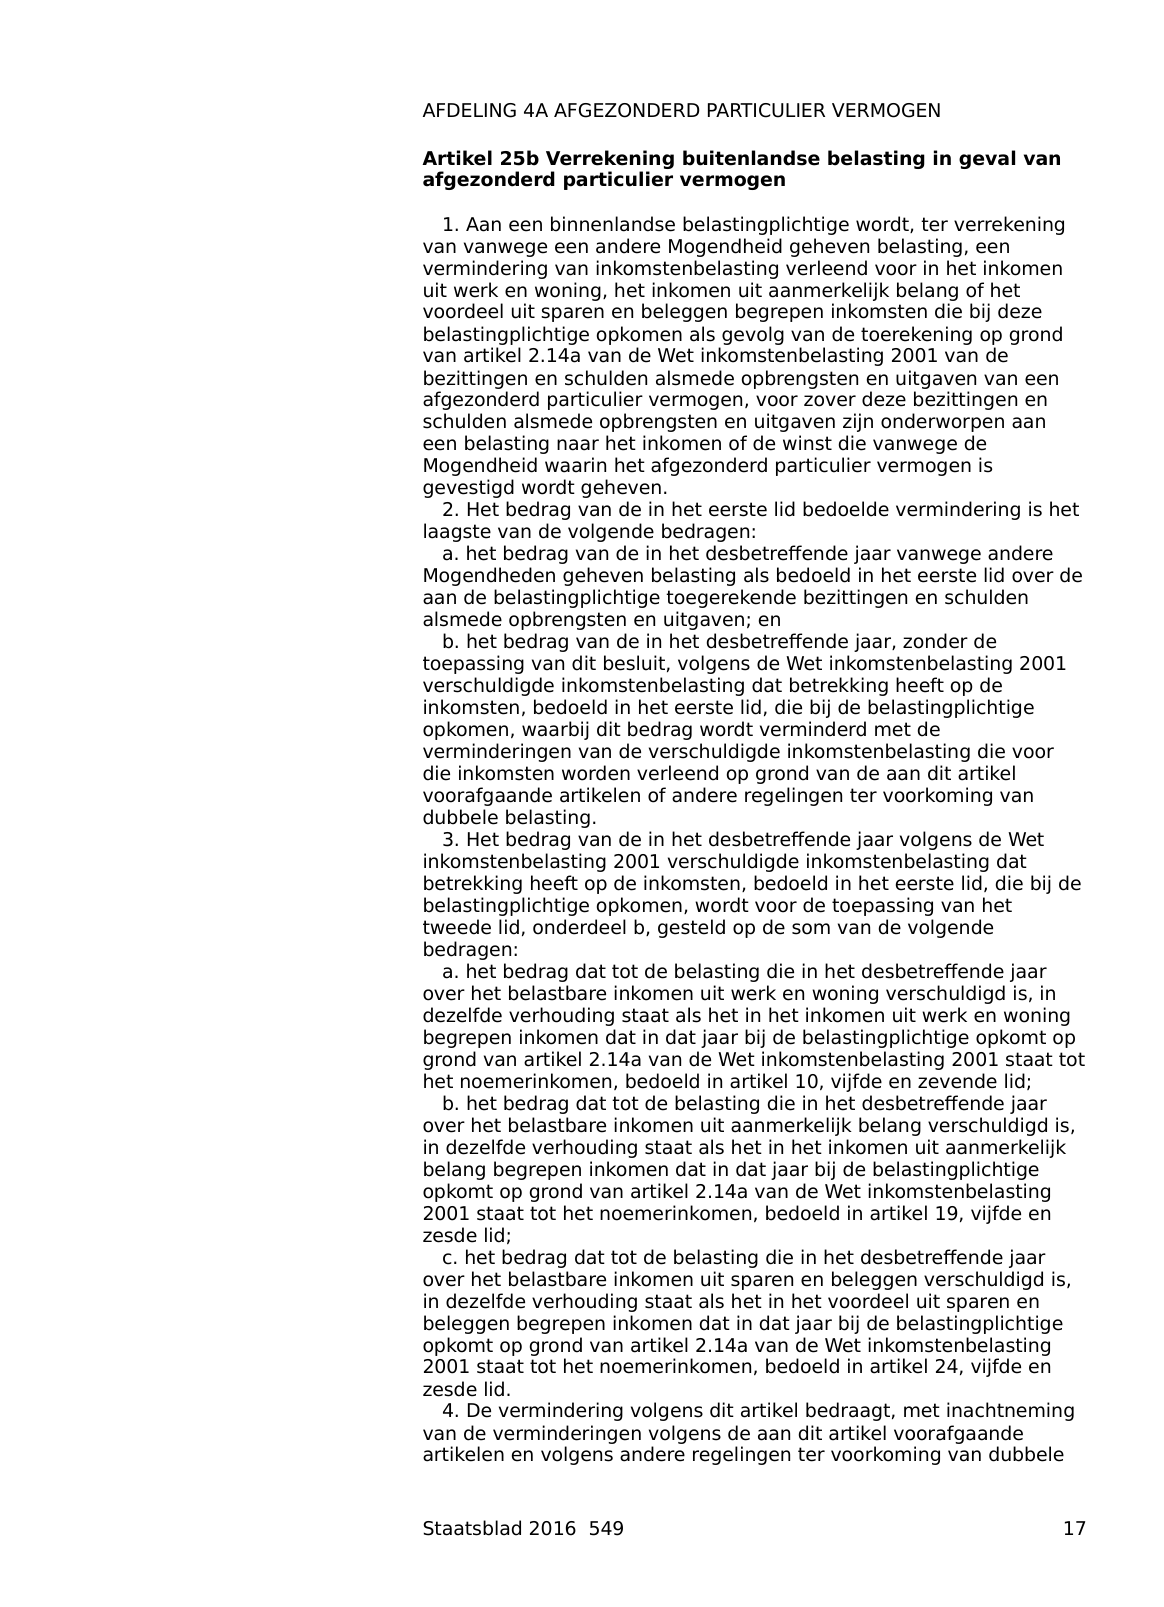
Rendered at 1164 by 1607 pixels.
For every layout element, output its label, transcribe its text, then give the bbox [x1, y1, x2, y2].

text b. het bedrag dat tot de belasting die in het desbetreffende jaar over het belastbare inkomen uit aanmerkelijk belang verschuldigd is, in dezelfde verhouding staat als het in het inkomen uit aanmerkelijk belang begrepen inkomen dat in dat jaar bij de belastingplichtige opkomt op grond van artikel 2.14a van de Wet inkomstenbelasting 2001 staat tot het noemerinkomen, bedoeld in artikel 19, vijfde en zesde lid; [422, 1093, 1087, 1247]
subtitle Artikel 25b Verrekening buitenlandse belasting in geval van afgezonderd particulier vermogen [422, 147, 1087, 191]
text a. het bedrag van de in het desbetreffende jaar vanwege andere Mogendheden geheven belasting als bedoeld in het eerste lid over de aan de belastingplichtige toegerekende bezittingen en schulden alsmede opbrengsten en uitgaven; en [422, 543, 1087, 631]
text 1. Aan een binnenlandse belastingplichtige wordt, ter verrekening van vanwege een andere Mogendheid geheven belasting, een vermindering van inkomstenbelasting verleend voor in het inkomen uit werk en woning, het inkomen uit aanmerkelijk belang of het voordeel uit sparen en beleggen begrepen inkomsten die bij deze belastingplichtige opkomen als gevolg van de toerekening op grond van artikel 2.14a van de Wet inkomstenbelasting 2001 van de bezittingen en schulden alsmede opbrengsten en uitgaven van een afgezonderd particulier vermogen, voor zover deze bezittingen en schulden alsmede opbrengsten en uitgaven zijn onderworpen aan een belasting naar het inkomen of de winst die vanwege de Mogendheid waarin het afgezonderd particulier vermogen is gevestigd wordt geheven. [422, 213, 1087, 499]
text c. het bedrag dat tot de belasting die in het desbetreffende jaar over het belastbare inkomen uit sparen en beleggen verschuldigd is, in dezelfde verhouding staat als het in het voordeel uit sparen en beleggen begrepen inkomen dat in dat jaar bij de belastingplichtige opkomt op grond van artikel 2.14a van de Wet inkomstenbelasting 2001 staat tot het noemerinkomen, bedoeld in artikel 24, vijfde en zesde lid. [422, 1247, 1087, 1400]
text b. het bedrag van de in het desbetreffende jaar, zonder de toepassing van dit besluit, volgens de Wet inkomstenbelasting 2001 verschuldigde inkomstenbelasting dat betrekking heeft op de inkomsten, bedoeld in het eerste lid, die bij de belastingplichtige opkomen, waarbij dit bedrag wordt verminderd met de verminderingen van de verschuldigde inkomstenbelasting die voor die inkomsten worden verleend op grond van de aan dit artikel voorafgaande artikelen of andere regelingen ter voorkoming van dubbele belasting. [422, 631, 1087, 829]
subtitle AFDELING 4A AFGEZONDERD PARTICULIER VERMOGEN [422, 100, 1087, 122]
text 2. Het bedrag van de in het eerste lid bedoelde vermindering is het laagste van de volgende bedragen: [422, 499, 1087, 543]
text 3. Het bedrag van de in het desbetreffende jaar volgens de Wet inkomstenbelasting 2001 verschuldigde inkomstenbelasting dat betrekking heeft op de inkomsten, bedoeld in het eerste lid, die bij de belastingplichtige opkomen, wordt voor de toepassing van het tweede lid, onderdeel b, gesteld op de som van de volgende bedragen: [422, 829, 1087, 961]
text 4. De vermindering volgens dit artikel bedraagt, met inachtneming van de verminderingen volgens de aan dit artikel voorafgaande artikelen en volgens andere regelingen ter voorkoming van dubbele [422, 1400, 1087, 1466]
text a. het bedrag dat tot de belasting die in het desbetreffende jaar over het belastbare inkomen uit werk en woning verschuldigd is, in dezelfde verhouding staat als het in het inkomen uit werk en woning begrepen inkomen dat in dat jaar bij de belastingplichtige opkomt op grond van artikel 2.14a van de Wet inkomstenbelasting 2001 staat tot het noemerinkomen, bedoeld in artikel 10, vijfde en zevende lid; [422, 961, 1087, 1093]
